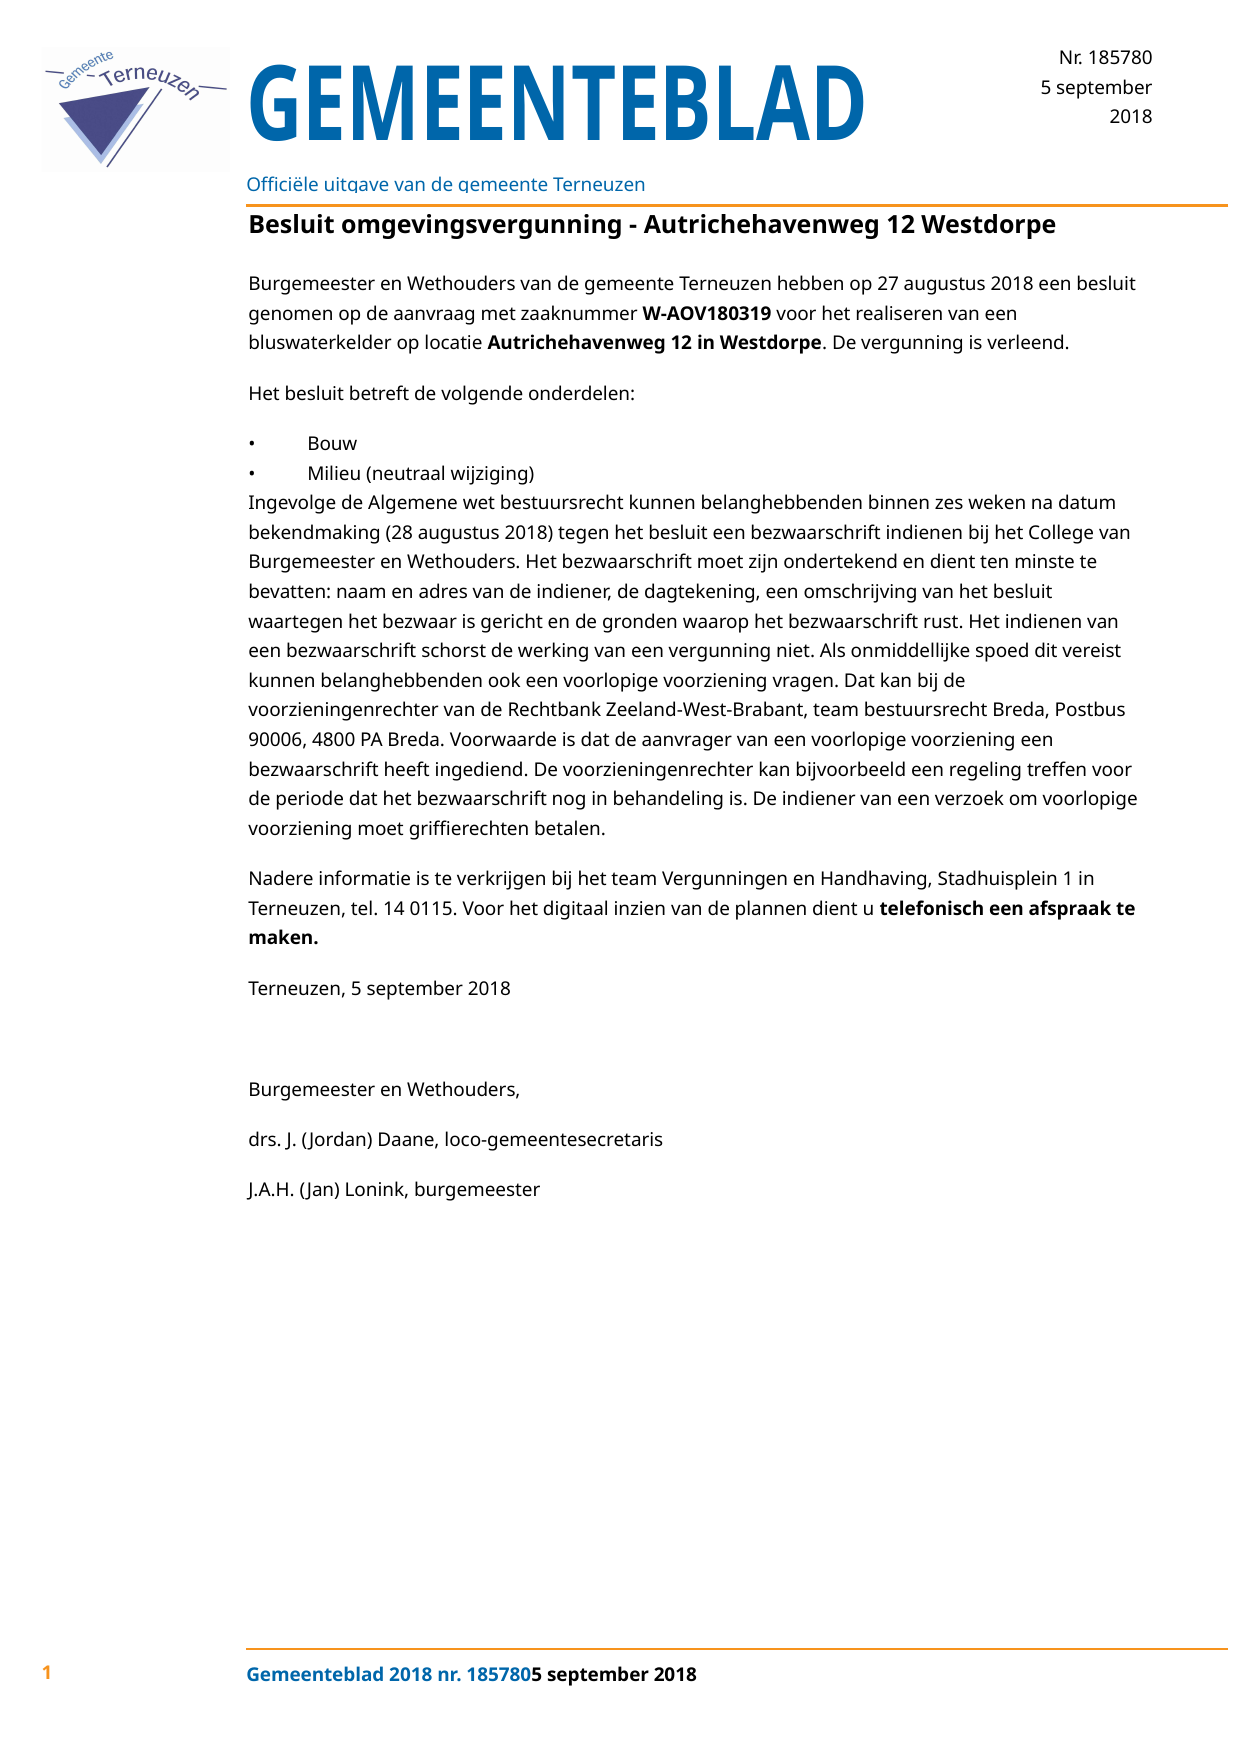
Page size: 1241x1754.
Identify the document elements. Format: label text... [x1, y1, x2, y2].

text Ingevolge de Algemene wet bestuursrecht kunnen belanghebbenden binnen zes weken na datum bekendmaking (28 augustus 2018) tegen het besluit een bezwaarschrift indienen bij het College van Burgemeester en Wethouders. Het bezwaarschrift moet zijn ondertekend en dient ten minste te bevatten: naam en adres van de indiener, de dagtekening, een omschrijving van het besluit waartegen het bezwaar is gericht en de gronden waarop het bezwaarschrift rust. Het indienen van een bezwaarschrift schorst de werking van een vergunning niet. Als onmiddellijke spoed dit vereist kunnen belanghebbenden ook een voorlopige voorziening vragen. Dat kan bij de voorzieningenrechter van de Rechtbank Zeeland-West-Brabant, team bestuursrecht Breda, Postbus 90006, 4800 PA Breda. Voorwaarde is dat de aanvrager van een voorlopige voorziening een bezwaarschrift heeft ingediend. De voorzieningenrechter kan bijvoorbeeld een regeling treffen voor de periode dat het bezwaarschrift nog in behandeling is. De indiener van een verzoek om voorlopige voorziening moet griffierechten betalen. [248, 489, 1152, 841]
text Burgemeester en Wethouders, [248, 1076, 1152, 1101]
list Bouw [248, 430, 1152, 456]
list Milieu (neutraal wijziging) [248, 460, 1152, 486]
text Burgemeester en Wethouders van de gemeente Terneuzen hebben op 27 augustus 2018 een besluit genomen op de aanvraag met zaaknummer W-AOV180319 voor het realiseren van een bluswaterkelder op locatie Autrichehavenweg 12 in Westdorpe. De vergunning is verleend. [248, 270, 1152, 355]
picture [41, 47, 231, 172]
text Besluit omgevingsvergunning - Autrichehavenweg 12 Westdorpe [248, 207, 1152, 241]
text J.A.H. (Jan) Lonink, burgemeester [248, 1177, 1152, 1202]
text Het besluit betreft de volgende onderdelen: [248, 380, 1152, 406]
text Nadere informatie is te verkrijgen bij het team Vergunningen en Handhaving, Stadhuisplein 1 in Terneuzen, tel. 14 0115. Voor het digitaal inzien van de plannen dient u telefonisch een afspraak te maken. [248, 865, 1152, 950]
text drs. J. (Jordan) Daane, loco-gemeentesecretaris [248, 1126, 1152, 1152]
text Terneuzen, 5 september 2018 [248, 975, 1152, 1001]
